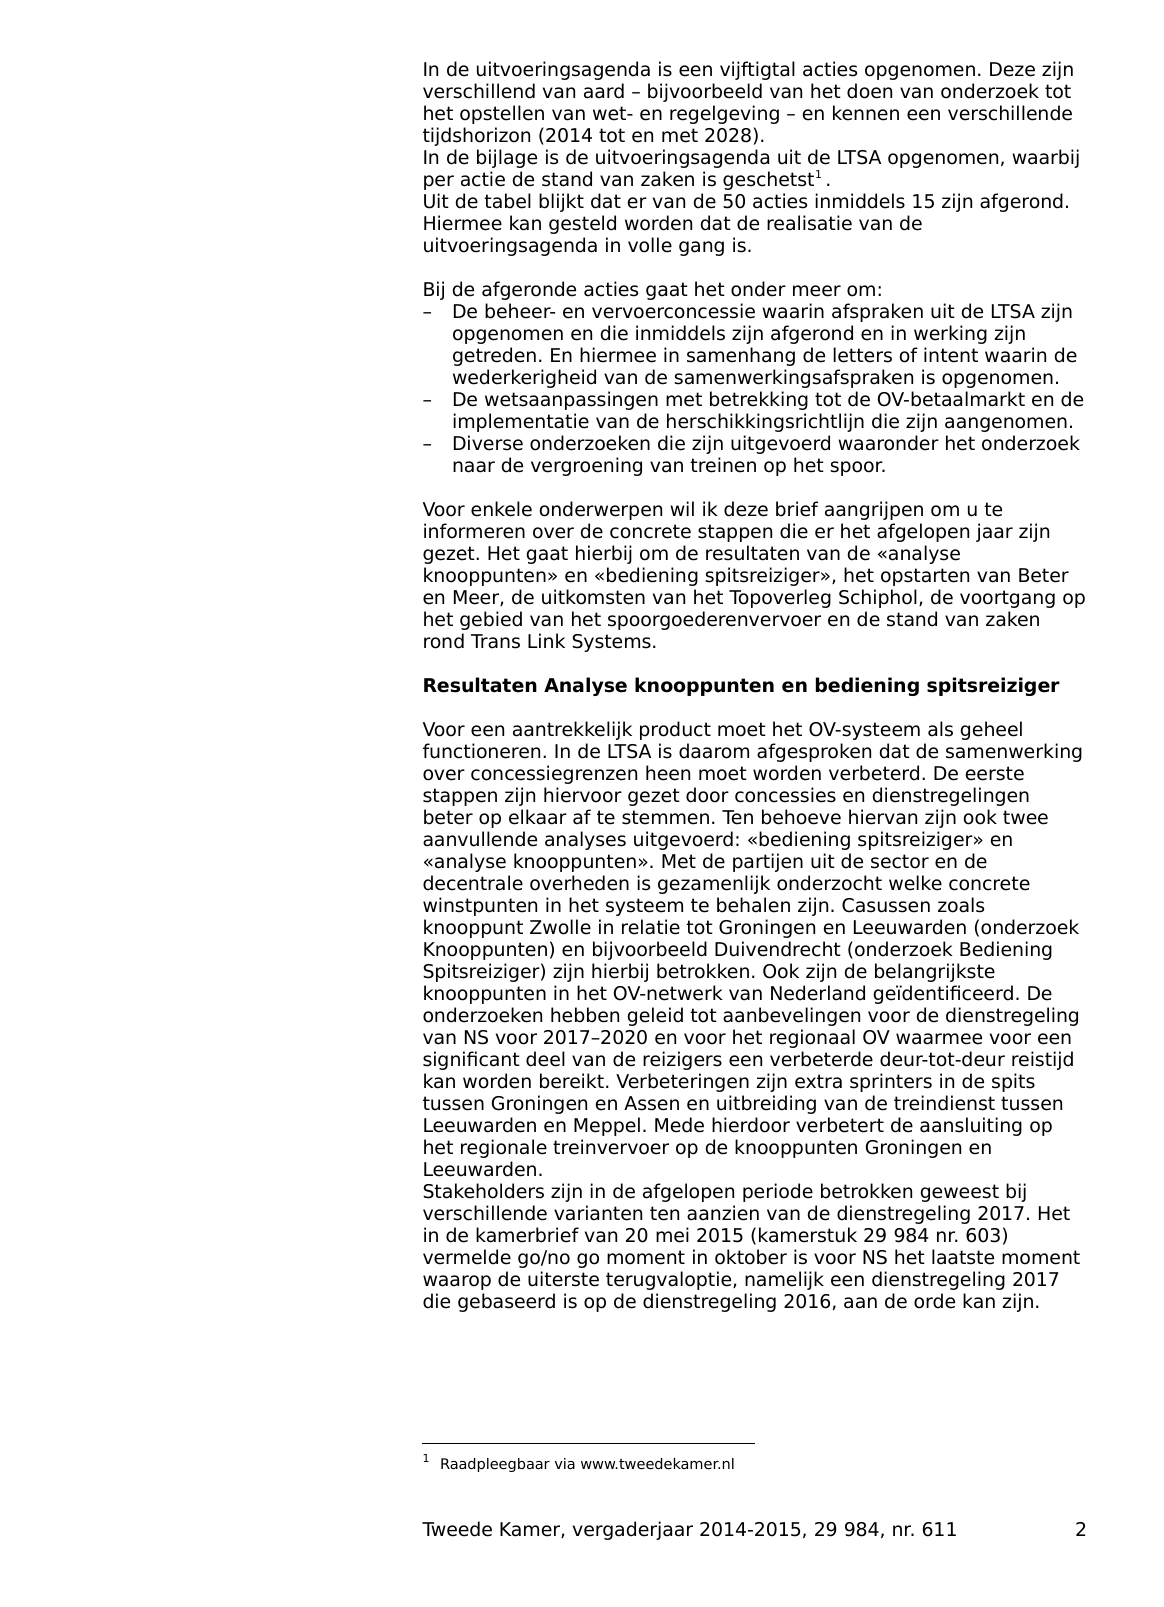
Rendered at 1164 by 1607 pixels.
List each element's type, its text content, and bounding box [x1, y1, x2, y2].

text – Diverse onderzoeken die zijn uitgevoerd waaronder het onderzoek naar de vergroening van treinen op het spoor. [422, 433, 1087, 477]
text – De beheer- en vervoerconcessie waarin afspraken uit de LTSA zijn opgenomen en die inmiddels zijn afgerond en in werking zijn getreden. En hiermee in samenhang de letters of intent waarin de wederkerigheid van de samenwerkingsafspraken is opgenomen. [422, 301, 1087, 389]
text In de bijlage is de uitvoeringsagenda uit de LTSA opgenomen, waarbij per actie de stand van zaken is geschetst. [422, 147, 1087, 191]
text – De wetsaanpassingen met betrekking tot de OV-betaalmarkt en de implementatie van de herschikkingsrichtlijn die zijn aangenomen. [422, 389, 1087, 433]
text In de uitvoeringsagenda is een vijftigtal acties opgenomen. Deze zijn verschillend van aard – bijvoorbeeld van het doen van onderzoek tot het opstellen van wet- en regelgeving – en kennen een verschillende tijdshorizon (2014 tot en met 2028). [422, 59, 1087, 147]
text Uit de tabel blijkt dat er van de 50 acties inmiddels 15 zijn afgerond. Hiermee kan gesteld worden dat de realisatie van de uitvoeringsagenda in volle gang is. [422, 191, 1087, 257]
text Bij de afgeronde acties gaat het onder meer om: [422, 279, 1087, 301]
subtitle Resultaten Analyse knooppunten en bediening spitsreiziger [422, 675, 1087, 697]
text Stakeholders zijn in de afgelopen periode betrokken geweest bij verschillende varianten ten aanzien van de dienstregeling 2017. Het in de kamerbrief van 20 mei 2015 (kamerstuk 29 984 nr. 603) vermelde go/no go moment in oktober is voor NS het laatste moment waarop de uiterste terugvaloptie, namelijk een dienstregeling 2017 die gebaseerd is op de dienstregeling 2016, aan de orde kan zijn. [422, 1181, 1087, 1313]
text Voor een aantrekkelijk product moet het OV-systeem als geheel functioneren. In de LTSA is daarom afgesproken dat de samenwerking over concessiegrenzen heen moet worden verbeterd. De eerste stappen zijn hiervoor gezet door concessies en dienstregelingen beter op elkaar af te stemmen. Ten behoeve hiervan zijn ook twee aanvullende analyses uitgevoerd: «bediening spitsreiziger» en «analyse knooppunten». Met de partijen uit de sector en de decentrale overheden is gezamenlijk onderzocht welke concrete winstpunten in het systeem te behalen zijn. Casussen zoals knooppunt Zwolle in relatie tot Groningen en Leeuwarden (onderzoek Knooppunten) en bijvoorbeeld Duivendrecht (onderzoek Bediening Spitsreiziger) zijn hierbij betrokken. Ook zijn de belangrijkste knooppunten in het OV-netwerk van Nederland geïdentificeerd. De onderzoeken hebben geleid tot aanbevelingen voor de dienstregeling van NS voor 2017–2020 en voor het regionaal OV waarmee voor een significant deel van de reizigers een verbeterde deur-tot-deur reistijd kan worden bereikt. Verbeteringen zijn extra sprinters in de spits tussen Groningen en Assen en uitbreiding van de treindienst tussen Leeuwarden en Meppel. Mede hierdoor verbetert de aansluiting op het regionale treinvervoer op de knooppunten Groningen en Leeuwarden. [422, 719, 1087, 1181]
text Raadpleegbaar via www.tweedekamer.nl [422, 1452, 1087, 1474]
text Voor enkele onderwerpen wil ik deze brief aangrijpen om u te informeren over de concrete stappen die er het afgelopen jaar zijn gezet. Het gaat hierbij om de resultaten van de «analyse knooppunten» en «bediening spitsreiziger», het opstarten van Beter en Meer, de uitkomsten van het Topoverleg Schiphol, de voortgang op het gebied van het spoorgoederenvervoer en de stand van zaken rond Trans Link Systems. [422, 499, 1087, 653]
